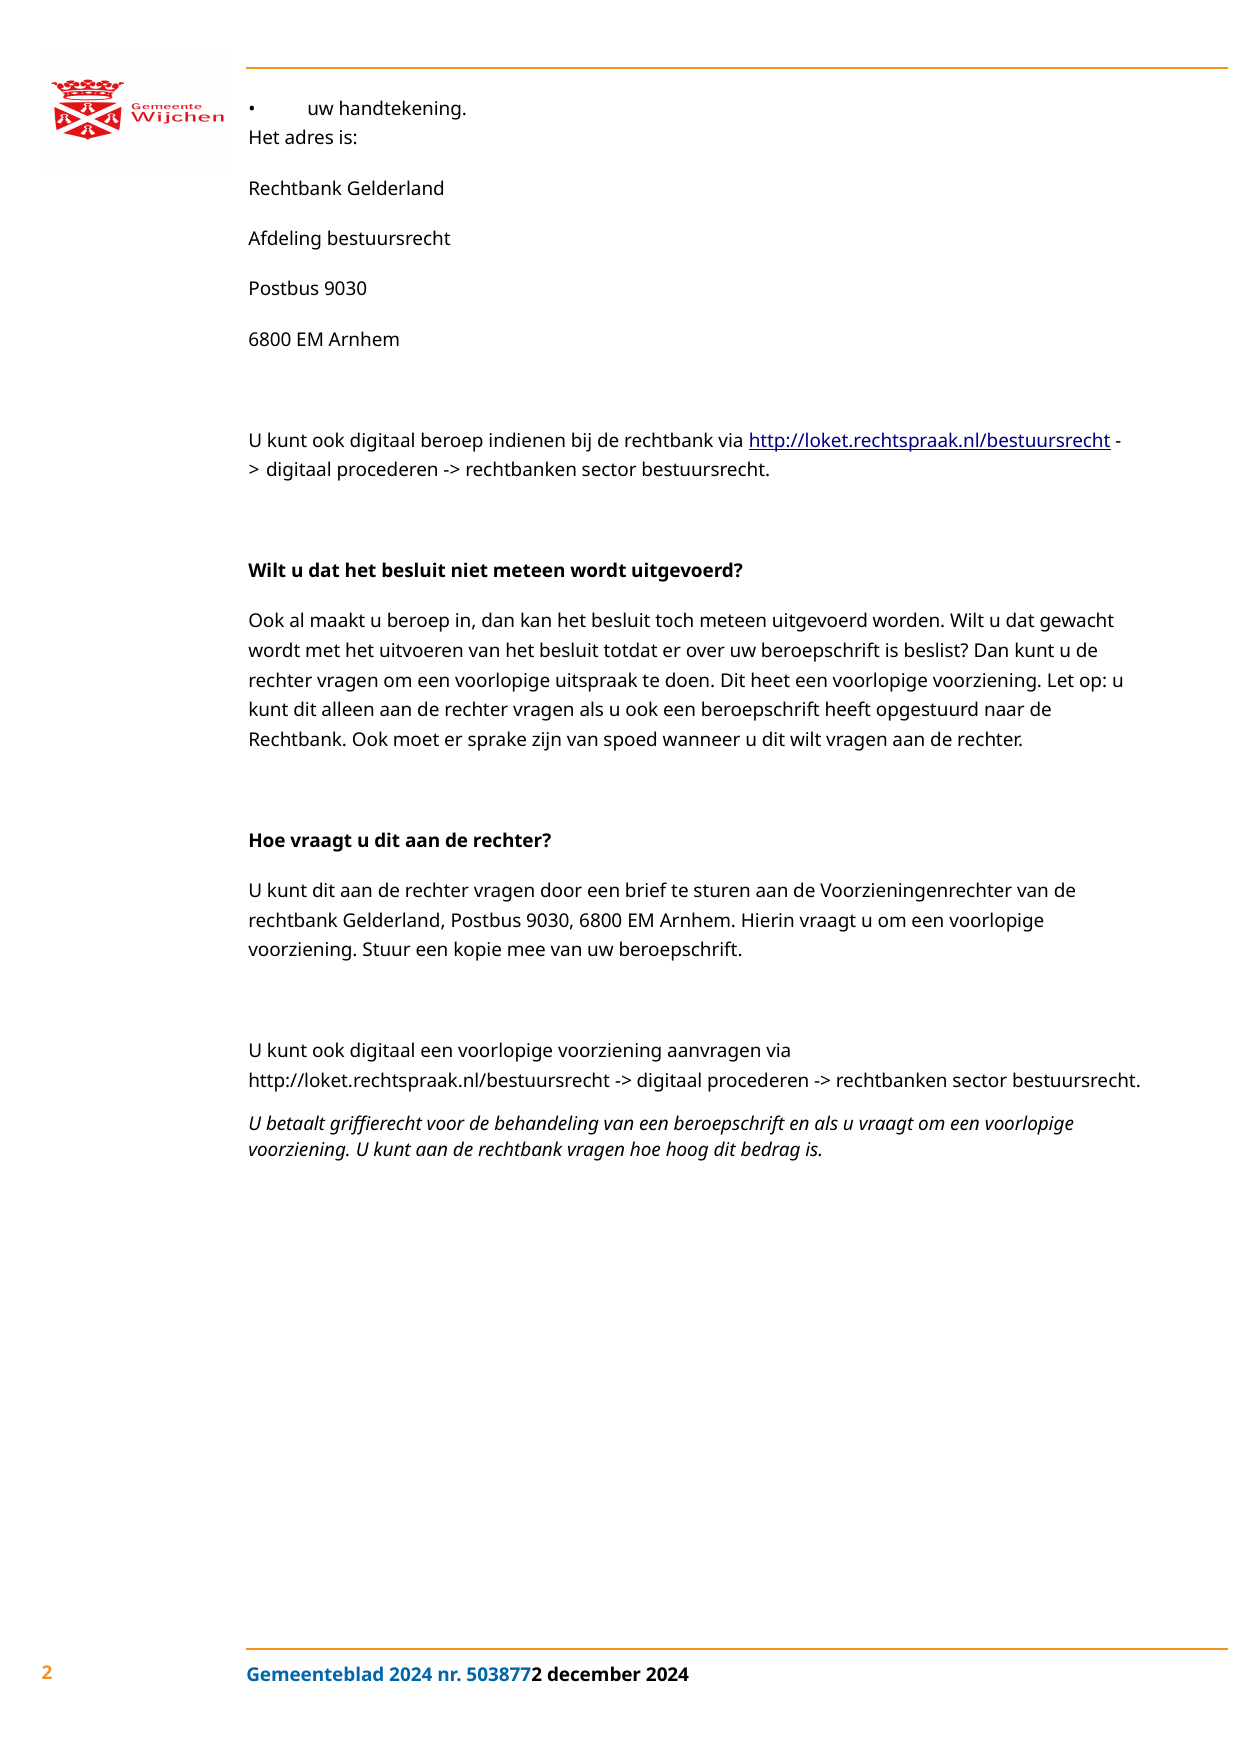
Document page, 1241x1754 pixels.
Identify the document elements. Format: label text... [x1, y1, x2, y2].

text 6800 EM Arnhem [248, 326, 1152, 352]
text Ook al maakt u beroep in, dan kan het besluit toch meteen uitgevoerd worden. Wilt u dat gewacht wordt met het uitvoeren van het besluit totdat er over uw beroepschrift is beslist? Dan kunt u de rechter vragen om een voorlopige uitspraak te doen. Dit heet een voorlopige voorziening. Let op: u kunt dit alleen aan de rechter vragen als u ook een beroepschrift heeft opgestuurd naar de Rechtbank. Ook moet er sprake zijn van spoed wanneer u dit wilt vragen aan de rechter. [248, 608, 1152, 752]
text U betaalt griffierecht voor de behandeling van een beroepschrift en als u vraagt om een voorlopige voorziening. U kunt aan de rechtbank vragen hoe hoog dit bedrag is. [248, 1110, 1152, 1161]
text U kunt ook digitaal beroep indienen bij de rechtbank via http://loket.rechtspraak.nl/bestuursrecht -> digitaal procederen -> rechtbanken sector bestuursrecht. [248, 427, 1152, 482]
text Wilt u dat het besluit niet meteen wordt uitgevoerd? [248, 557, 1152, 583]
text Hoe vraagt u dit aan de rechter? [248, 827, 1152, 853]
text U kunt dit aan de rechter vragen door een brief te sturen aan de Voorzieningenrechter van de rechtbank Gelderland, Postbus 9030, 6800 EM Arnhem. Hierin vraagt u om een voorlopige voorziening. Stuur een kopie mee van uw beroepschrift. [248, 877, 1152, 962]
text Rechtbank Gelderland [248, 175, 1152, 201]
text U kunt ook digitaal een voorlopige voorziening aanvragen via http://loket.rechtspraak.nl/bestuursrecht -> digitaal procederen -> rechtbanken sector bestuursrecht. [248, 1037, 1152, 1093]
picture [41, 47, 231, 172]
list uw handtekening. [248, 95, 1152, 121]
text Postbus 9030 [248, 276, 1152, 301]
text Afdeling bestuursrecht [248, 225, 1152, 251]
text Het adres is: [248, 124, 1152, 150]
